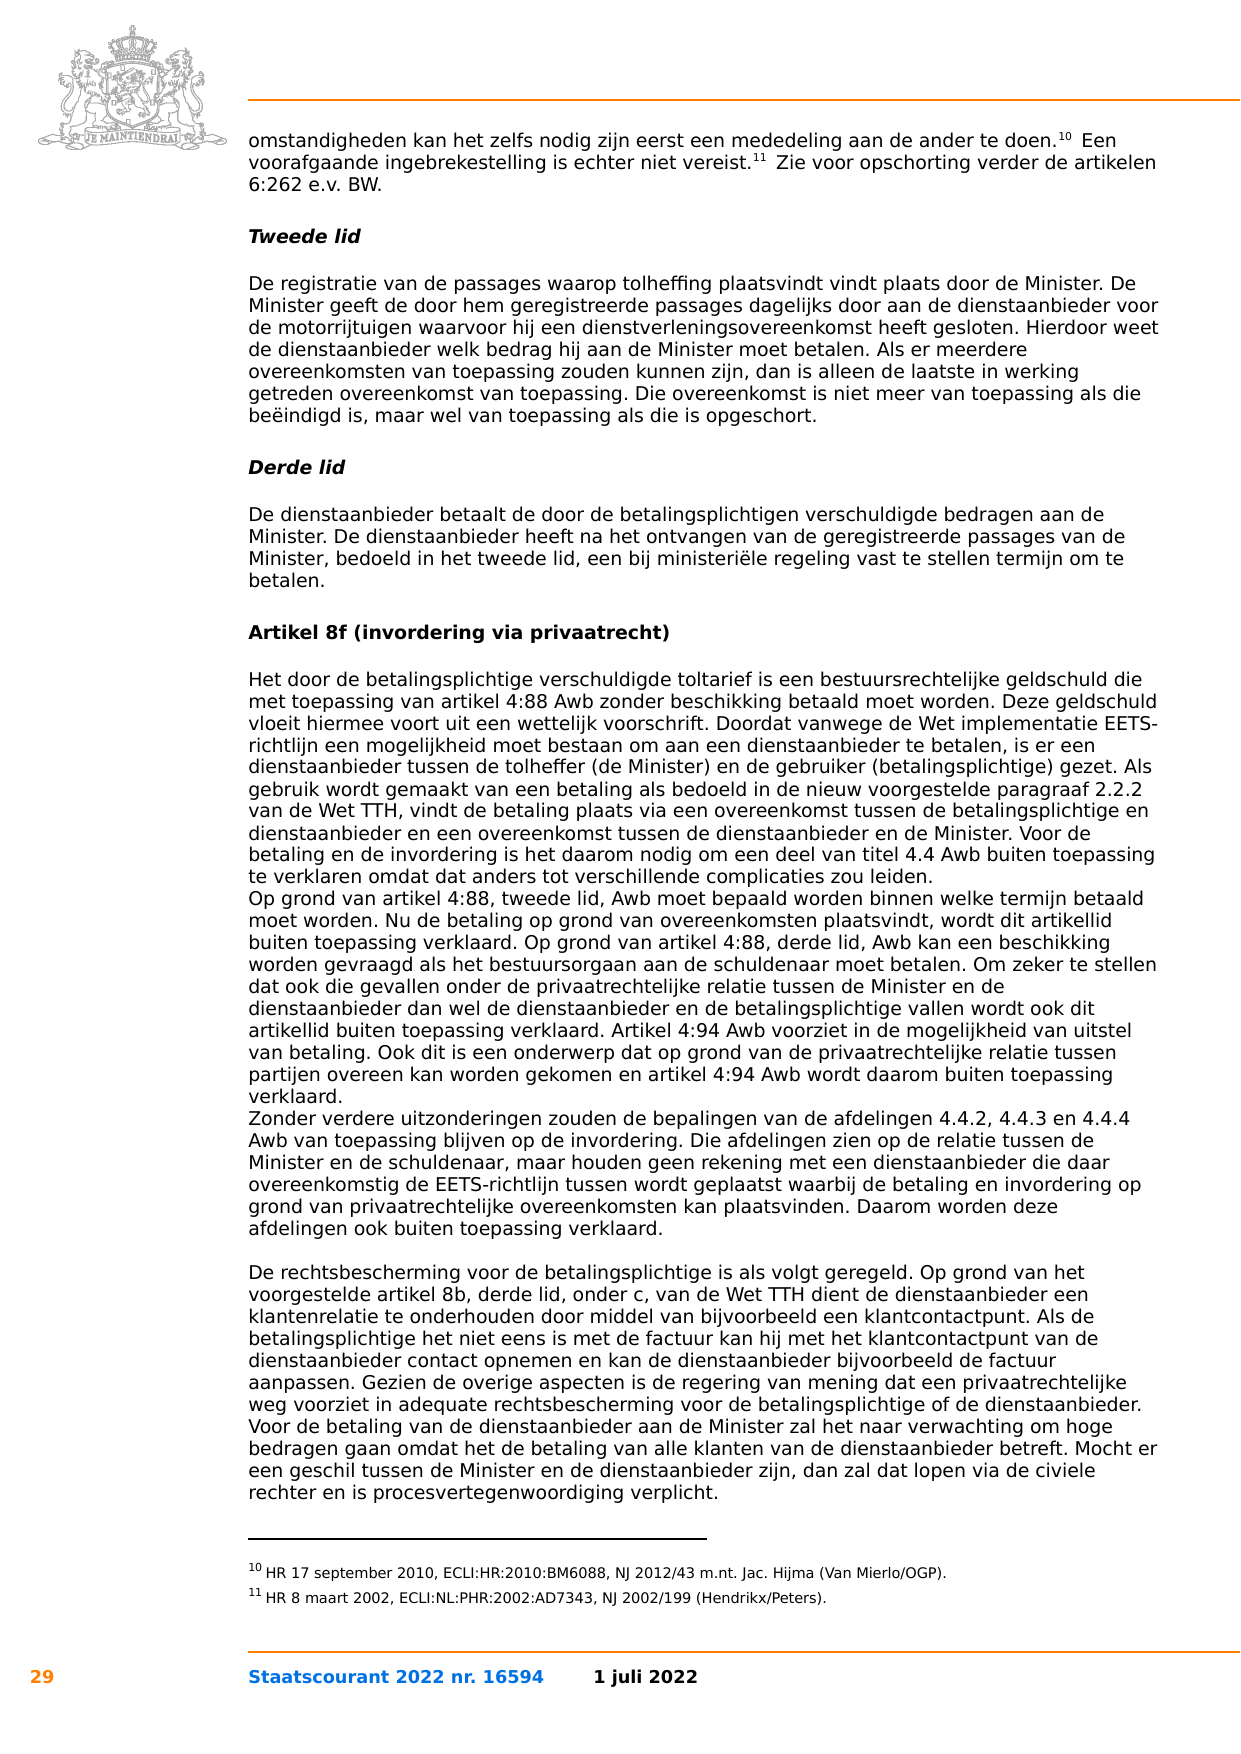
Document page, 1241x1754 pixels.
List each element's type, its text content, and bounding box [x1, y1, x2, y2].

subtitle Artikel 8f (invordering via privaatrecht) [248, 622, 1163, 643]
subtitle Derde lid [248, 457, 1163, 479]
text Het door de betalingsplichtige verschuldigde toltarief is een bestuursrechtelijke geldschuld die met toepassing van artikel 4:88 Awb zonder beschikking betaald moet worden. Deze geldschuld vloeit hiermee voort uit een wettelijk voorschrift. Doordat vanwege de Wet implementatie EETS-richtlijn een mogelijkheid moet bestaan om aan een dienstaanbieder te betalen, is er een dienstaanbieder tussen de tolheffer (de Minister) en de gebruiker (betalingsplichtige) gezet. Als gebruik wordt gemaakt van een betaling als bedoeld in de nieuw voorgestelde paragraaf 2.2.2 van de Wet TTH, vindt de betaling plaats via een overeenkomst tussen de betalingsplichtige en dienstaanbieder en een overeenkomst tussen de dienstaanbieder en de Minister. Voor de betaling en de invordering is het daarom nodig om een deel van titel 4.4 Awb buiten toepassing te verklaren omdat dat anders tot verschillende complicaties zou leiden. [248, 668, 1163, 888]
text De dienstaanbieder betaalt de door de betalingsplichtigen verschuldigde bedragen aan de Minister. De dienstaanbieder heeft na het ontvangen van de geregistreerde passages van de Minister, bedoeld in het tweede lid, een bij ministeriële regeling vast te stellen termijn om te betalen. [248, 504, 1163, 592]
text omstandigheden kan het zelfs nodig zijn eerst een mededeling aan de ander te doen. Een voorafgaande ingebrekestelling is echter niet vereist. Zie voor opschorting verder de artikelen 6:262 e.v. BW. [248, 130, 1163, 196]
text Op grond van artikel 4:88, tweede lid, Awb moet bepaald worden binnen welke termijn betaald moet worden. Nu de betaling op grond van overeenkomsten plaatsvindt, wordt dit artikellid buiten toepassing verklaard. Op grond van artikel 4:88, derde lid, Awb kan een beschikking worden gevraagd als het bestuursorgaan aan de schuldenaar moet betalen. Om zeker te stellen dat ook die gevallen onder de privaatrechtelijke relatie tussen de Minister en de dienstaanbieder dan wel de dienstaanbieder en de betalingsplichtige vallen wordt ook dit artikellid buiten toepassing verklaard. Artikel 4:94 Awb voorziet in de mogelijkheid van uitstel van betaling. Ook dit is een onderwerp dat op grond van de privaatrechtelijke relatie tussen partijen overeen kan worden gekomen en artikel 4:94 Awb wordt daarom buiten toepassing verklaard. [248, 888, 1163, 1108]
subtitle Tweede lid [248, 226, 1163, 248]
text De rechtsbescherming voor de betalingsplichtige is als volgt geregeld. Op grond van het voorgestelde artikel 8b, derde lid, onder c, van de Wet TTH dient de dienstaanbieder een klantenrelatie te onderhouden door middel van bijvoorbeeld een klantcontactpunt. Als de betalingsplichtige het niet eens is met de factuur kan hij met het klantcontactpunt van de dienstaanbieder contact opnemen en kan de dienstaanbieder bijvoorbeeld de factuur aanpassen. Gezien de overige aspecten is de regering van mening dat een privaatrechtelijke weg voorziet in adequate rechtsbescherming voor de betalingsplichtige of de dienstaanbieder. [248, 1262, 1163, 1416]
text Voor de betaling van de dienstaanbieder aan de Minister zal het naar verwachting om hoge bedragen gaan omdat het de betaling van alle klanten van de dienstaanbieder betreft. Mocht er een geschil tussen de Minister en de dienstaanbieder zijn, dan zal dat lopen via de civiele rechter en is procesvertegenwoordiging verplicht. [248, 1416, 1163, 1504]
text HR 17 september 2010, ECLI:HR:2010:BM6088, NJ 2012/43 m.nt. Jac. Hijma (Van Mierlo/OGP). [248, 1561, 1163, 1583]
text Zonder verdere uitzonderingen zouden de bepalingen van de afdelingen 4.4.2, 4.4.3 en 4.4.4 Awb van toepassing blijven op de invordering. Die afdelingen zien op de relatie tussen de Minister en de schuldenaar, maar houden geen rekening met een dienstaanbieder die daar overeenkomstig de EETS-richtlijn tussen wordt geplaatst waarbij de betaling en invordering op grond van privaatrechtelijke overeenkomsten kan plaatsvinden. Daarom worden deze afdelingen ook buiten toepassing verklaard. [248, 1108, 1163, 1240]
text De registratie van de passages waarop tolheffing plaatsvindt vindt plaats door de Minister. De Minister geeft de door hem geregistreerde passages dagelijks door aan de dienstaanbieder voor de motorrijtuigen waarvoor hij een dienstverleningsovereenkomst heeft gesloten. Hierdoor weet de dienstaanbieder welk bedrag hij aan de Minister moet betalen. Als er meerdere overeenkomsten van toepassing zouden kunnen zijn, dan is alleen de laatste in werking getreden overeenkomst van toepassing. Die overeenkomst is niet meer van toepassing als die beëindigd is, maar wel van toepassing als die is opgeschort. [248, 273, 1163, 427]
picture [38, 25, 227, 150]
text HR 8 maart 2002, ECLI:NL:PHR:2002:AD7343, NJ 2002/199 (Hendrikx/Peters). [248, 1586, 1163, 1608]
